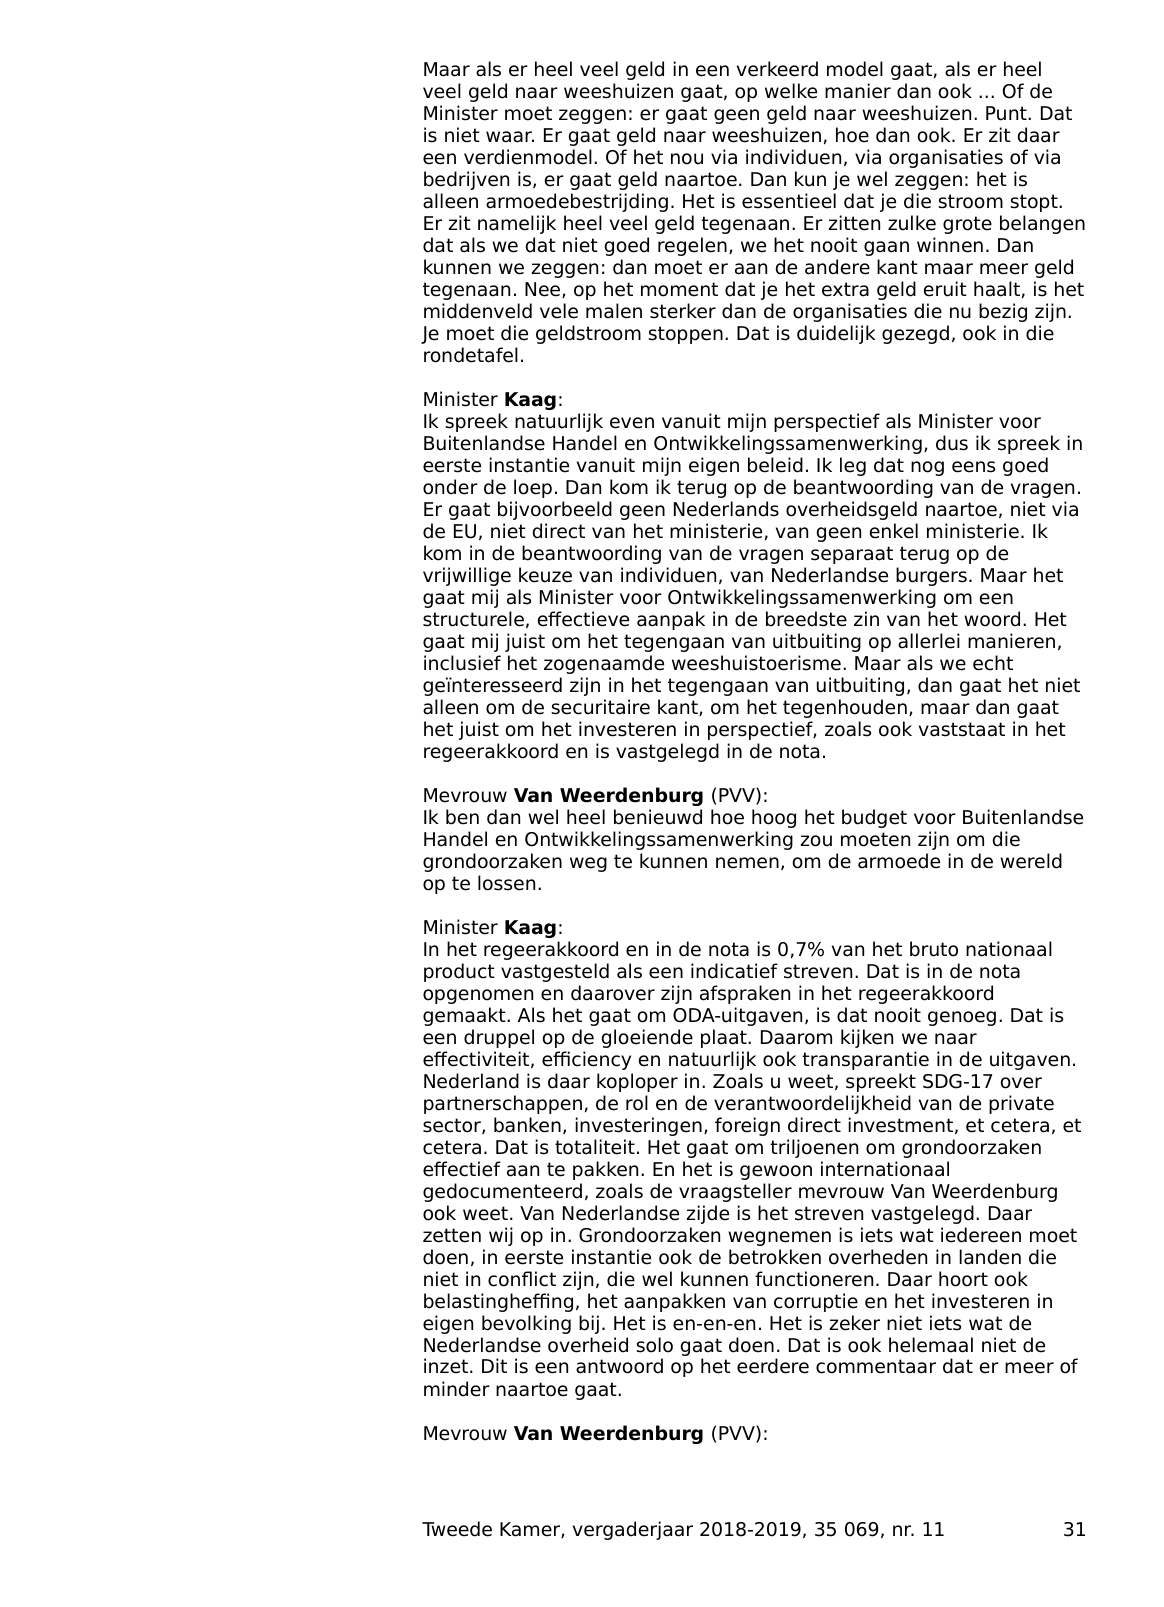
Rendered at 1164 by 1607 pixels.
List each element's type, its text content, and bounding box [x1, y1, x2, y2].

text Minister Kaag: [422, 917, 1087, 939]
text Mevrouw Van Weerdenburg (PVV): [422, 785, 1087, 807]
text Ik spreek natuurlijk even vanuit mijn perspectief als Minister voor Buitenlandse Handel en Ontwikkelingssamenwerking, dus ik spreek in eerste instantie vanuit mijn eigen beleid. Ik leg dat nog eens goed onder de loep. Dan kom ik terug op de beantwoording van de vragen. Er gaat bijvoorbeeld geen Nederlands overheidsgeld naartoe, niet via de EU, niet direct van het ministerie, van geen enkel ministerie. Ik kom in de beantwoording van de vragen separaat terug op de vrijwillige keuze van individuen, van Nederlandse burgers. Maar het gaat mij als Minister voor Ontwikkelingssamenwerking om een structurele, effectieve aanpak in de breedste zin van het woord. Het gaat mij juist om het tegengaan van uitbuiting op allerlei manieren, inclusief het zogenaamde weeshuistoerisme. Maar als we echt geïnteresseerd zijn in het tegengaan van uitbuiting, dan gaat het niet alleen om de securitaire kant, om het tegenhouden, maar dan gaat het juist om het investeren in perspectief, zoals ook vaststaat in het regeerakkoord en is vastgelegd in de nota. [422, 411, 1087, 763]
text Mevrouw Van Weerdenburg (PVV): [422, 1423, 1087, 1444]
text In het regeerakkoord en in de nota is 0,7% van het bruto nationaal product vastgesteld als een indicatief streven. Dat is in de nota opgenomen en daarover zijn afspraken in het regeerakkoord gemaakt. Als het gaat om ODA-uitgaven, is dat nooit genoeg. Dat is een druppel op de gloeiende plaat. Daarom kijken we naar effectiviteit, efficiency en natuurlijk ook transparantie in de uitgaven. Nederland is daar koploper in. Zoals u weet, spreekt SDG-17 over partnerschappen, de rol en de verantwoordelijkheid van de private sector, banken, investeringen, foreign direct investment, et cetera, et cetera. Dat is totaliteit. Het gaat om triljoenen om grondoorzaken effectief aan te pakken. En het is gewoon internationaal gedocumenteerd, zoals de vraagsteller mevrouw Van Weerdenburg ook weet. Van Nederlandse zijde is het streven vastgelegd. Daar zetten wij op in. Grondoorzaken wegnemen is iets wat iedereen moet doen, in eerste instantie ook de betrokken overheden in landen die niet in conflict zijn, die wel kunnen functioneren. Daar hoort ook belastingheffing, het aanpakken van corruptie en het investeren in eigen bevolking bij. Het is en-en-en. Het is zeker niet iets wat de Nederlandse overheid solo gaat doen. Dat is ook helemaal niet de inzet. Dit is een antwoord op het eerdere commentaar dat er meer of minder naartoe gaat. [422, 939, 1087, 1400]
text Maar als er heel veel geld in een verkeerd model gaat, als er heel veel geld naar weeshuizen gaat, op welke manier dan ook ... Of de Minister moet zeggen: er gaat geen geld naar weeshuizen. Punt. Dat is niet waar. Er gaat geld naar weeshuizen, hoe dan ook. Er zit daar een verdienmodel. Of het nou via individuen, via organisaties of via bedrijven is, er gaat geld naartoe. Dan kun je wel zeggen: het is alleen armoedebestrijding. Het is essentieel dat je die stroom stopt. Er zit namelijk heel veel geld tegenaan. Er zitten zulke grote belangen dat als we dat niet goed regelen, we het nooit gaan winnen. Dan kunnen we zeggen: dan moet er aan de andere kant maar meer geld tegenaan. Nee, op het moment dat je het extra geld eruit haalt, is het middenveld vele malen sterker dan de organisaties die nu bezig zijn. Je moet die geldstroom stoppen. Dat is duidelijk gezegd, ook in die rondetafel. [422, 59, 1087, 367]
text Minister Kaag: [422, 389, 1087, 411]
text Ik ben dan wel heel benieuwd hoe hoog het budget voor Buitenlandse Handel en Ontwikkelingssamenwerking zou moeten zijn om die grondoorzaken weg te kunnen nemen, om de armoede in de wereld op te lossen. [422, 807, 1087, 895]
